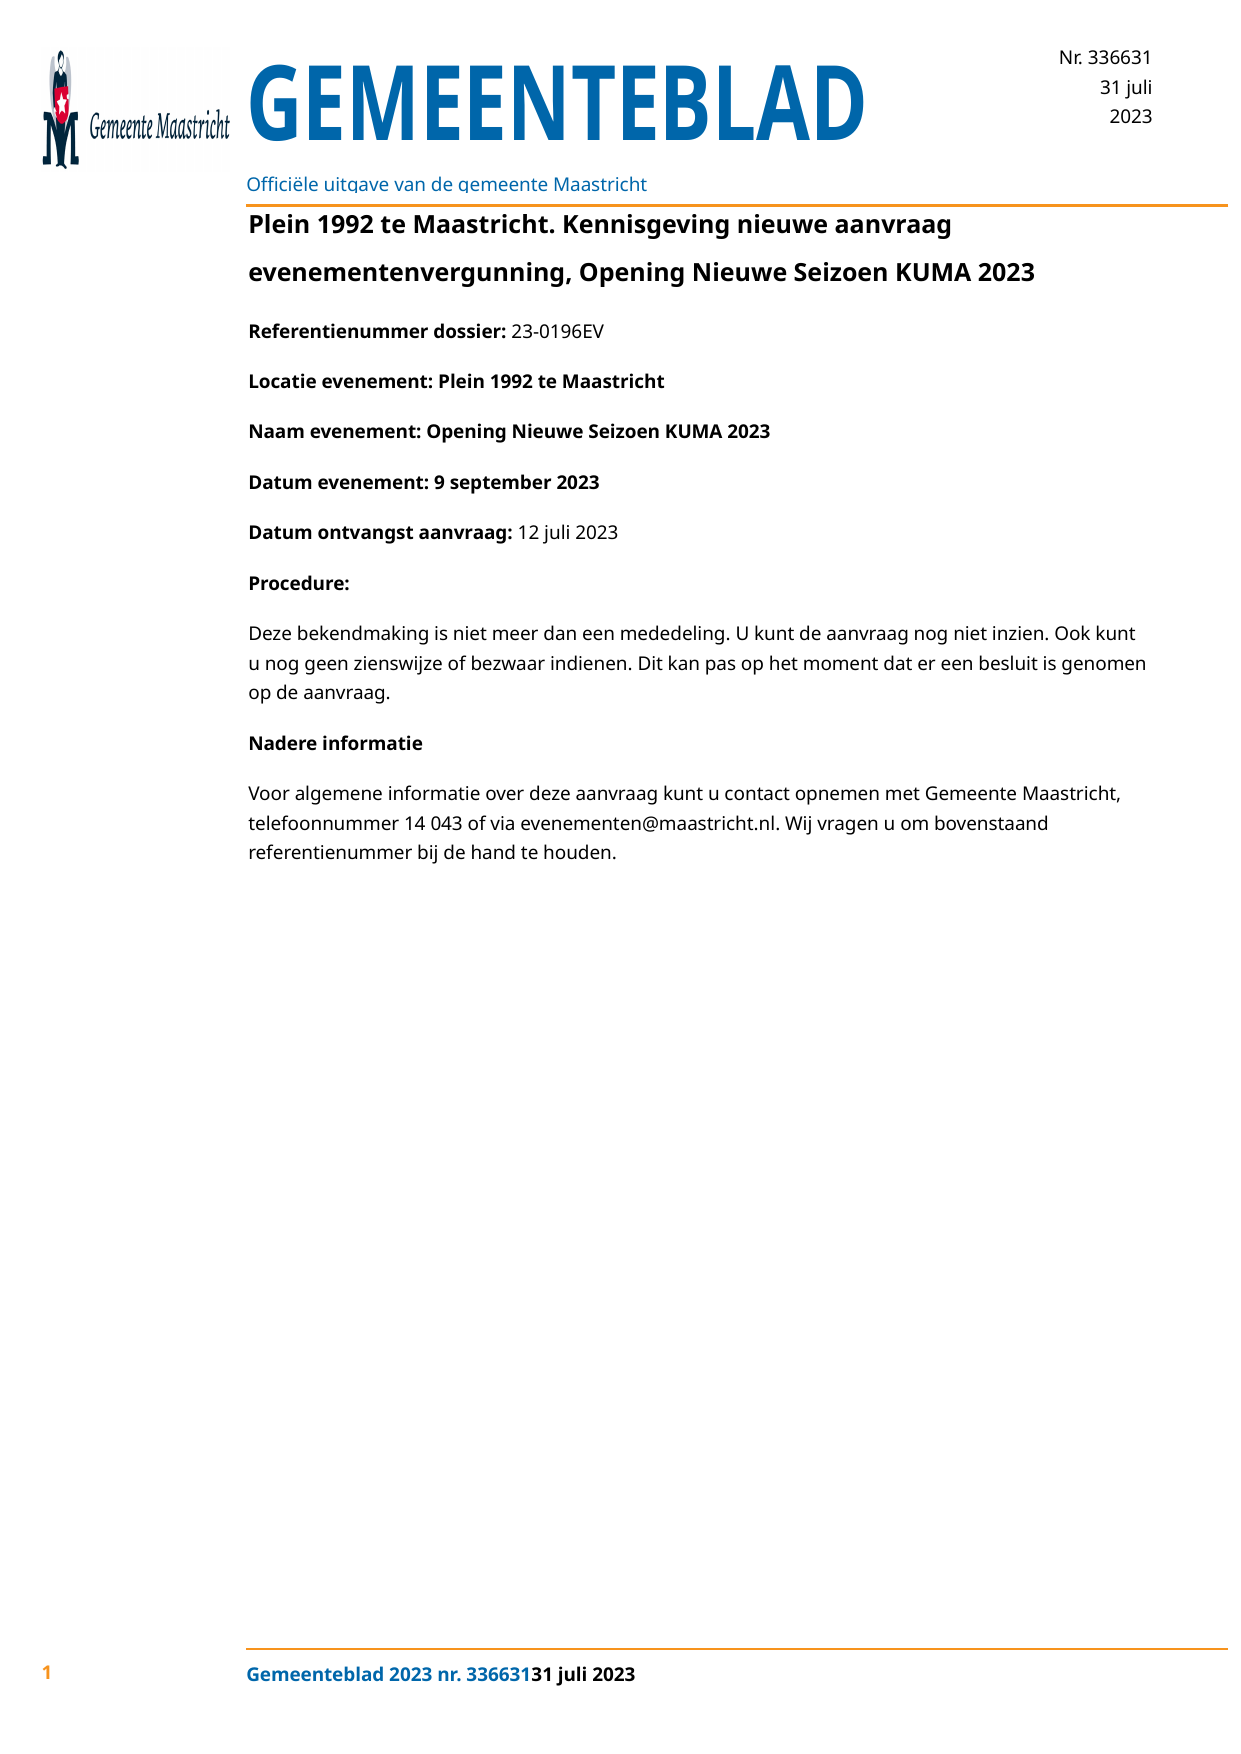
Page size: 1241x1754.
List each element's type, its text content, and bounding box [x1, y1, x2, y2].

text Nadere informatie [248, 730, 1152, 756]
text Datum evenement: 9 september 2023 [248, 469, 1152, 495]
text Datum ontvangst aanvraag: 12 juli 2023 [248, 519, 1152, 545]
text Locatie evenement: Plein 1992 te Maastricht [248, 368, 1152, 394]
text Procedure: [248, 570, 1152, 596]
text Voor algemene informatie over deze aanvraag kunt u contact opnemen met Gemeente Maastricht, telefoonnummer 14 043 of via evenementen@maastricht.nl. Wij vragen u om bovenstaand referentienummer bij de hand te houden. [248, 780, 1152, 865]
text Naam evenement: Opening Nieuwe Seizoen KUMA 2023 [248, 419, 1152, 444]
text Deze bekendmaking is niet meer dan een mededeling. U kunt de aanvraag nog niet inzien. Ook kunt u nog geen zienswijze of bezwaar indienen. Dit kan pas op het moment dat er een besluit is genomen op de aanvraag. [248, 620, 1152, 705]
text Plein 1992 te Maastricht. Kennisgeving nieuwe aanvraag evenementenvergunning, Opening Nieuwe Seizoen KUMA 2023 [248, 207, 1152, 288]
picture [41, 47, 231, 172]
text Referentienummer dossier: 23-0196EV [248, 318, 1152, 344]
